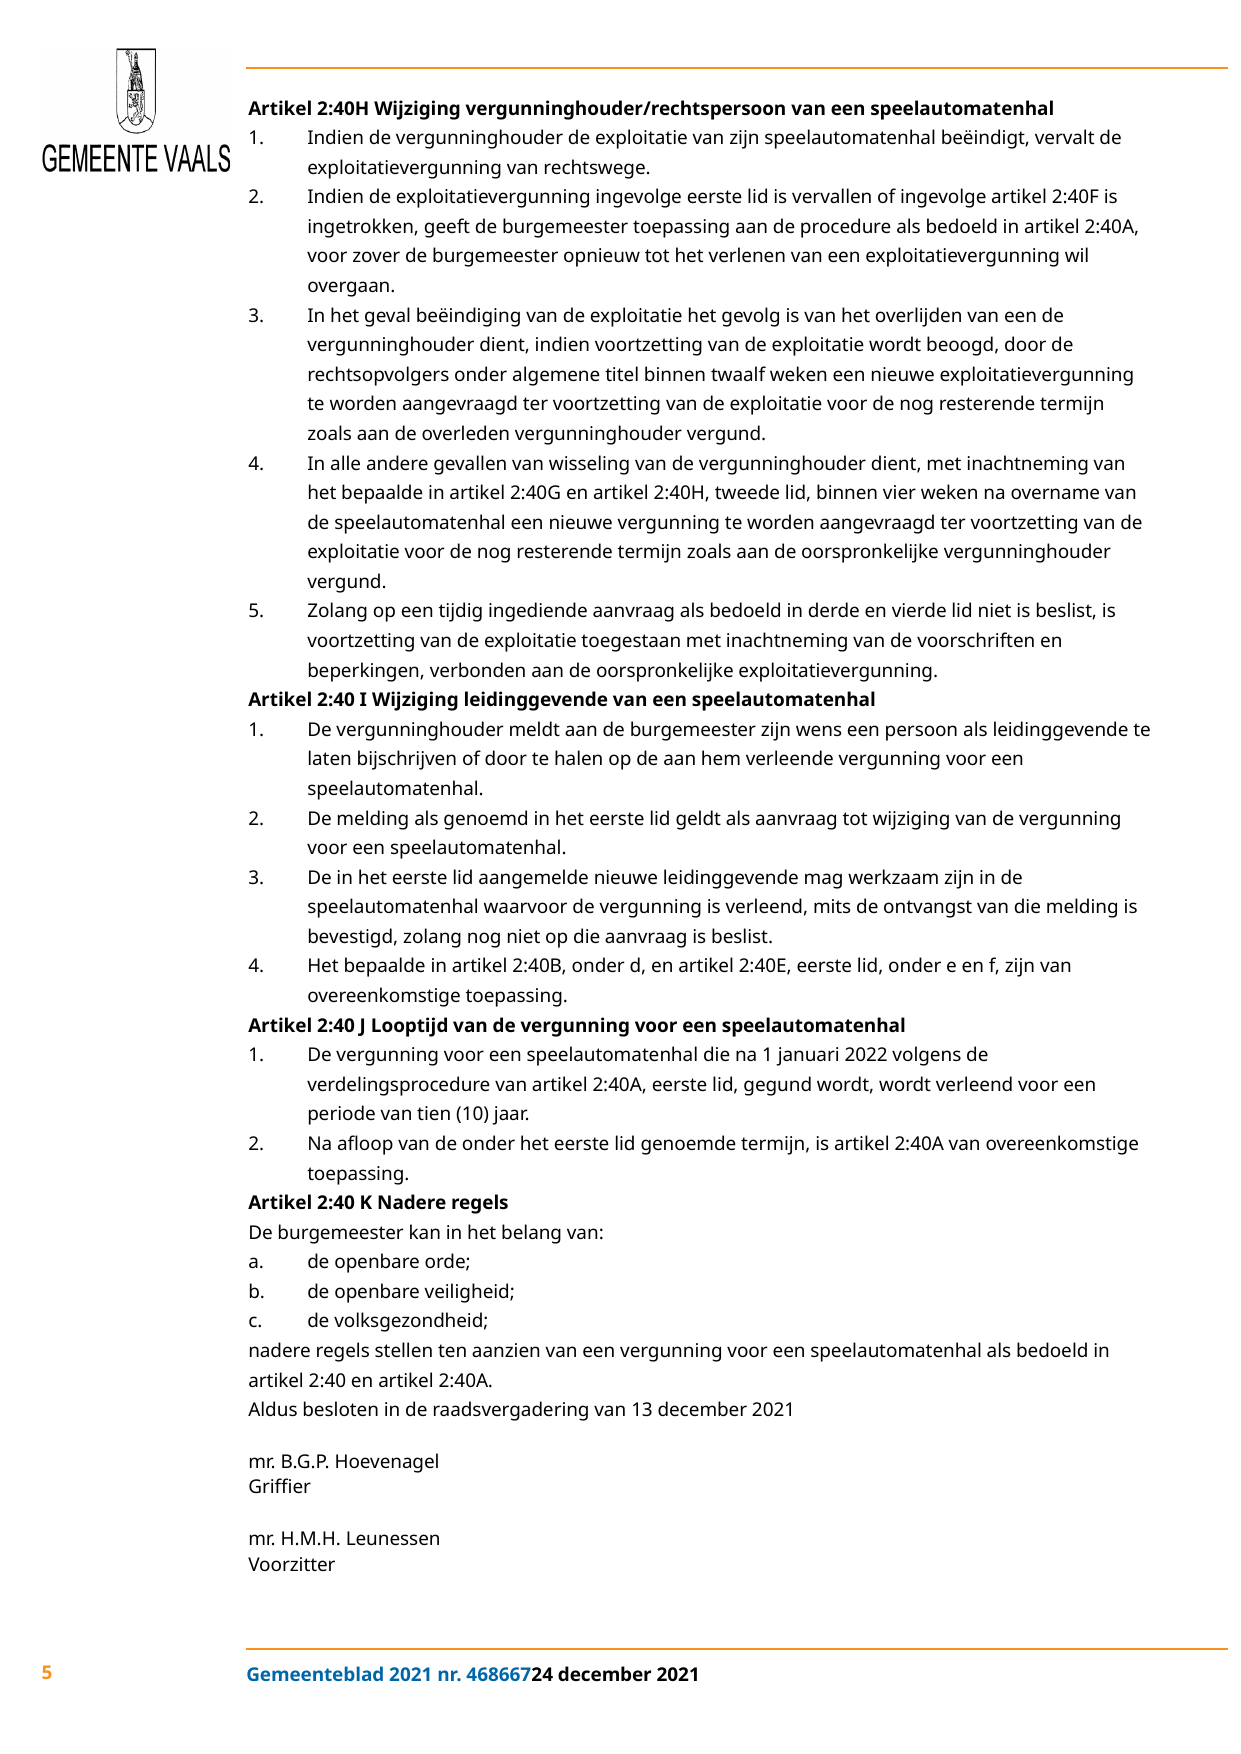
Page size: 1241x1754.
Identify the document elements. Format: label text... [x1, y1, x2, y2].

list De vergunninghouder meldt aan de burgemeester zijn wens een persoon als leidinggevende te laten bijschrijven of door te halen op de aan hem verleende vergunning voor een speelautomatenhal. [248, 716, 1152, 801]
text Artikel 2:40 I Wijziging leidinggevende van een speelautomatenhal [248, 686, 1152, 712]
text Griffier [248, 1474, 1152, 1499]
list In het geval beëindiging van de exploitatie het gevolg is van het overlijden van een de vergunninghouder dient, indien voortzetting van de exploitatie wordt beoogd, door de rechtsopvolgers onder algemene titel binnen twaalf weken een nieuwe exploitatievergunning te worden aangevraagd ter voortzetting van de exploitatie voor de nog resterende termijn zoals aan de overleden vergunninghouder vergund. [248, 302, 1152, 446]
list In alle andere gevallen van wisseling van de vergunninghouder dient, met inachtneming van het bepaalde in artikel 2:40G en artikel 2:40H, tweede lid, binnen vier weken na overname van de speelautomatenhal een nieuwe vergunning te worden aangevraagd ter voortzetting van de exploitatie voor de nog resterende termijn zoals aan de oorspronkelijke vergunninghouder vergund. [248, 450, 1152, 594]
list De vergunning voor een speelautomatenhal die na 1 januari 2022 volgens de verdelingsprocedure van artikel 2:40A, eerste lid, gegund wordt, wordt verleend voor een periode van tien (10) jaar. [248, 1041, 1152, 1126]
list De in het eerste lid aangemelde nieuwe leidinggevende mag werkzaam zijn in de speelautomatenhal waarvoor de vergunning is verleend, mits de ontvangst van die melding is bevestigd, zolang nog niet op die aanvraag is beslist. [248, 864, 1152, 949]
text Aldus besloten in de raadsvergadering van 13 december 2021 [248, 1396, 1152, 1422]
text Artikel 2:40 K Nadere regels [248, 1189, 1152, 1215]
list Indien de exploitatievergunning ingevolge eerste lid is vervallen of ingevolge artikel 2:40F is ingetrokken, geeft de burgemeester toepassing aan de procedure als bedoeld in artikel 2:40A, voor zover de burgemeester opnieuw tot het verlenen van een exploitatievergunning wil overgaan. [248, 183, 1152, 298]
list De melding als genoemd in het eerste lid geldt als aanvraag tot wijziging van de vergunning voor een speelautomatenhal. [248, 805, 1152, 860]
list de volksgezondheid; [248, 1308, 1152, 1333]
text Artikel 2:40H Wijziging vergunninghouder/rechtspersoon van een speelautomatenhal [248, 95, 1152, 121]
text mr. H.M.H. Leunessen [248, 1525, 1152, 1551]
list de openbare veiligheid; [248, 1278, 1152, 1304]
text mr. B.G.P. Hoevenagel [248, 1448, 1152, 1474]
text Artikel 2:40 J Looptijd van de vergunning voor een speelautomatenhal [248, 1012, 1152, 1038]
text De burgemeester kan in het belang van: [248, 1219, 1152, 1245]
list Indien de vergunninghouder de exploitatie van zijn speelautomatenhal beëindigt, vervalt de exploitatievergunning van rechtswege. [248, 124, 1152, 180]
list Na afloop van de onder het eerste lid genoemde termijn, is artikel 2:40A van overeenkomstige toepassing. [248, 1130, 1152, 1186]
text Voorzitter [248, 1551, 1152, 1577]
picture [41, 47, 231, 172]
list de openbare orde; [248, 1248, 1152, 1274]
text nadere regels stellen ten aanzien van een vergunning voor een speelautomatenhal als bedoeld in artikel 2:40 en artikel 2:40A. [248, 1337, 1152, 1393]
list Het bepaalde in artikel 2:40B, onder d, en artikel 2:40E, eerste lid, onder e en f, zijn van overeenkomstige toepassing. [248, 953, 1152, 1008]
list Zolang op een tijdig ingediende aanvraag als bedoeld in derde en vierde lid niet is beslist, is voortzetting van de exploitatie toegestaan met inachtneming van de voorschriften en beperkingen, verbonden aan de oorspronkelijke exploitatievergunning. [248, 598, 1152, 683]
